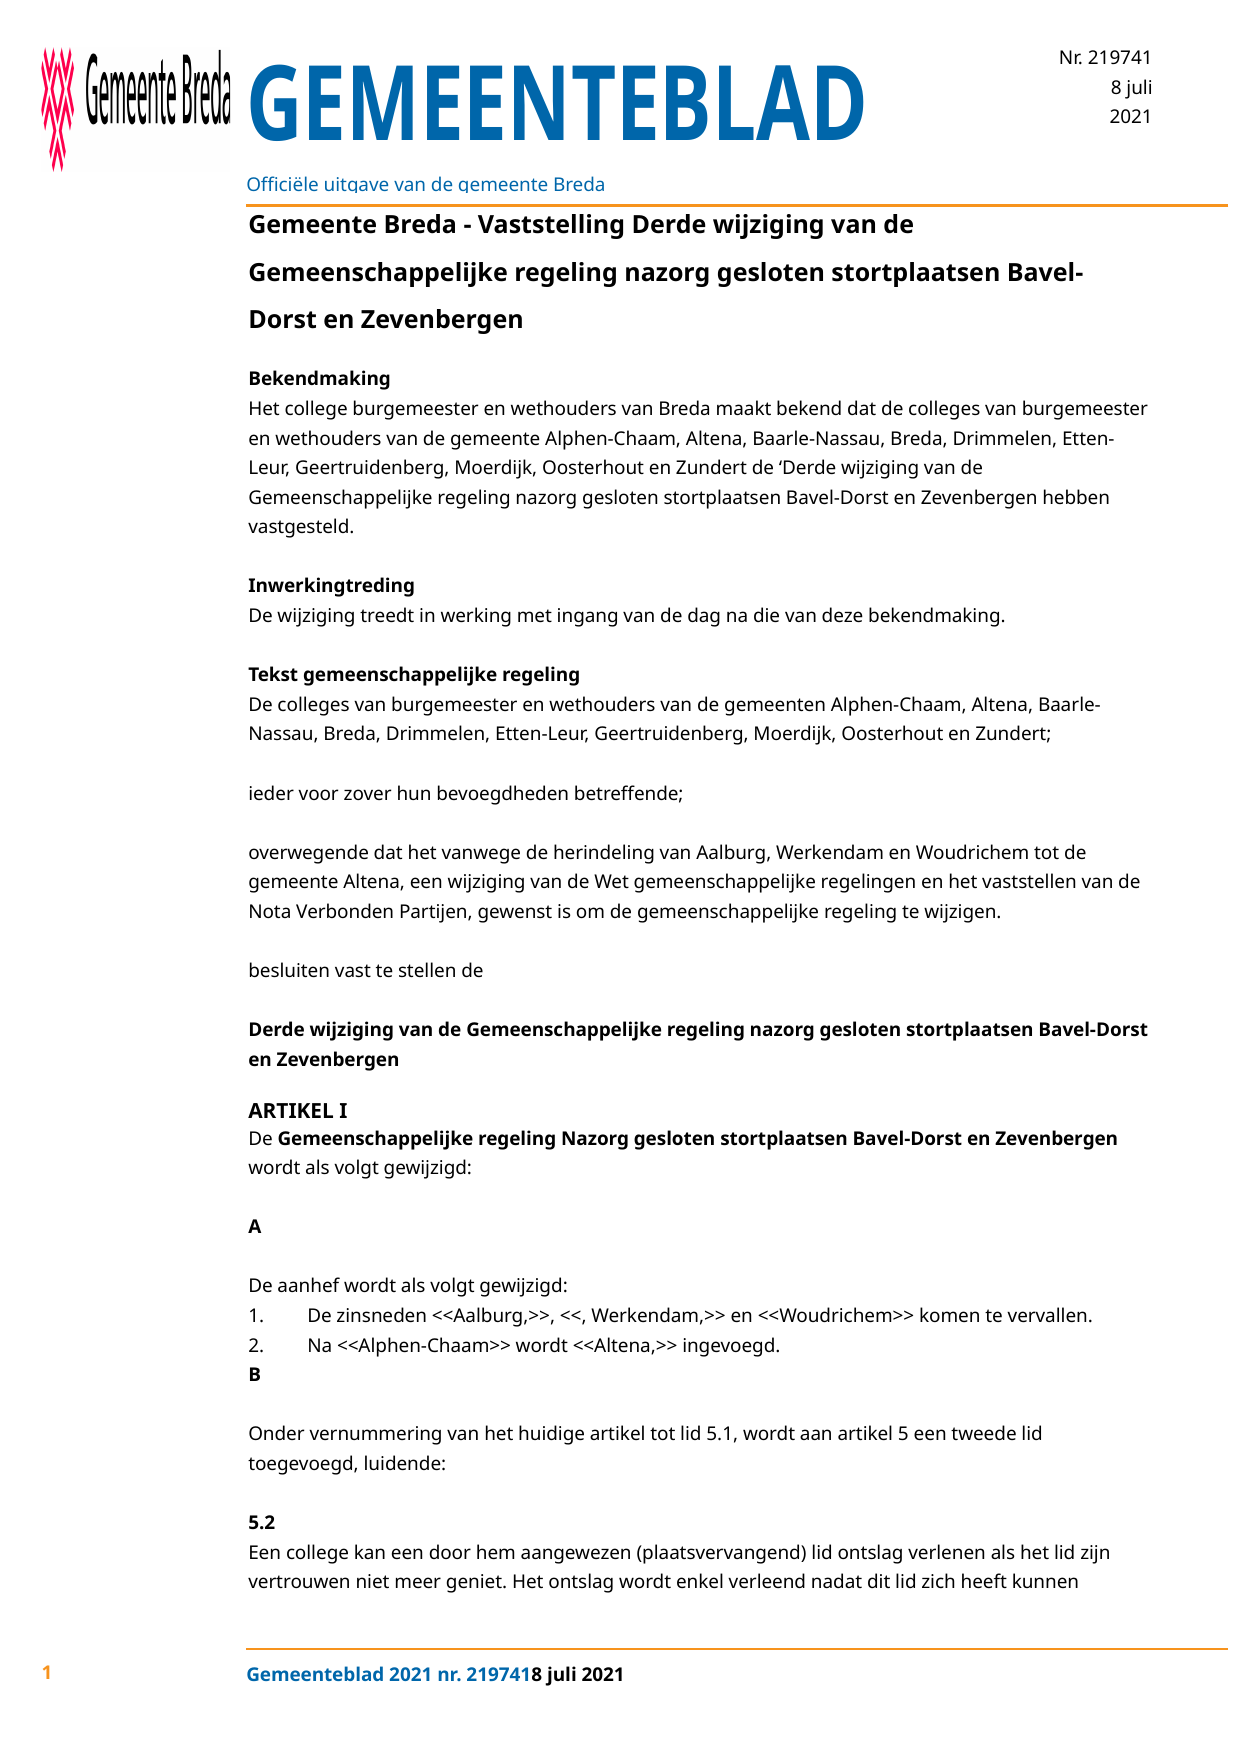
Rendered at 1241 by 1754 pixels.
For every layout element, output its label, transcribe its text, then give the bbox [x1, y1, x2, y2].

text De wijziging treedt in werking met ingang van de dag na die van deze bekendmaking. [248, 602, 1152, 628]
text ARTIKEL I [248, 1096, 1152, 1125]
picture [41, 47, 231, 172]
text Het college burgemeester en wethouders van Breda maakt bekend dat de colleges van burgemeester en wethouders van de gemeente Alphen-Chaam, Altena, Baarle-Nassau, Breda, Drimmelen, Etten-Leur, Geertruidenberg, Moerdijk, Oosterhout en Zundert de ‘Derde wijziging van de Gemeenschappelijke regeling nazorg gesloten stortplaatsen Bavel-Dorst en Zevenbergen hebben vastgesteld. [248, 395, 1152, 539]
text Een college kan een door hem aangewezen (plaatsvervangend) lid ontslag verlenen als het lid zijn vertrouwen niet meer geniet. Het ontslag wordt enkel verleend nadat dit lid zich heeft kunnen [248, 1539, 1152, 1594]
text De colleges van burgemeester en wethouders van de gemeenten Alphen-Chaam, Altena, Baarle-Nassau, Breda, Drimmelen, Etten-Leur, Geertruidenberg, Moerdijk, Oosterhout en Zundert; [248, 691, 1152, 746]
text Bekendmaking [248, 366, 1152, 391]
text Derde wijziging van de Gemeenschappelijke regeling nazorg gesloten stortplaatsen Bavel-Dorst en Zevenbergen [248, 1016, 1152, 1072]
text 5.2 [248, 1509, 1152, 1535]
text besluiten vast te stellen de [248, 957, 1152, 983]
list De zinsneden <<Aalburg,>>, <<, Werkendam,>> en <<Woudrichem>> komen te vervallen. [248, 1302, 1152, 1328]
text Tekst gemeenschappelijke regeling [248, 661, 1152, 687]
text ieder voor zover hun bevoegdheden betreffende; [248, 780, 1152, 805]
text Onder vernummering van het huidige artikel tot lid 5.1, wordt aan artikel 5 een tweede lid toegevoegd, luidende: [248, 1421, 1152, 1476]
text Inwerkingtreding [248, 573, 1152, 598]
text overwegende dat het vanwege de herindeling van Aalburg, Werkendam en Woudrichem tot de gemeente Altena, een wijziging van de Wet gemeenschappelijke regelingen en het vaststellen van de Nota Verbonden Partijen, gewenst is om de gemeenschappelijke regeling te wijzigen. [248, 839, 1152, 924]
text B [248, 1361, 1152, 1387]
text De Gemeenschappelijke regeling Nazorg gesloten stortplaatsen Bavel-Dorst en Zevenbergen wordt als volgt gewijzigd: [248, 1125, 1152, 1180]
text A [248, 1213, 1152, 1239]
text Gemeente Breda - Vaststelling Derde wijziging van de Gemeenschappelijke regeling nazorg gesloten stortplaatsen Bavel-Dorst en Zevenbergen [248, 207, 1152, 336]
list Na <<Alphen-Chaam>> wordt <<Altena,>> ingevoegd. [248, 1332, 1152, 1358]
text De aanhef wordt als volgt gewijzigd: [248, 1273, 1152, 1298]
